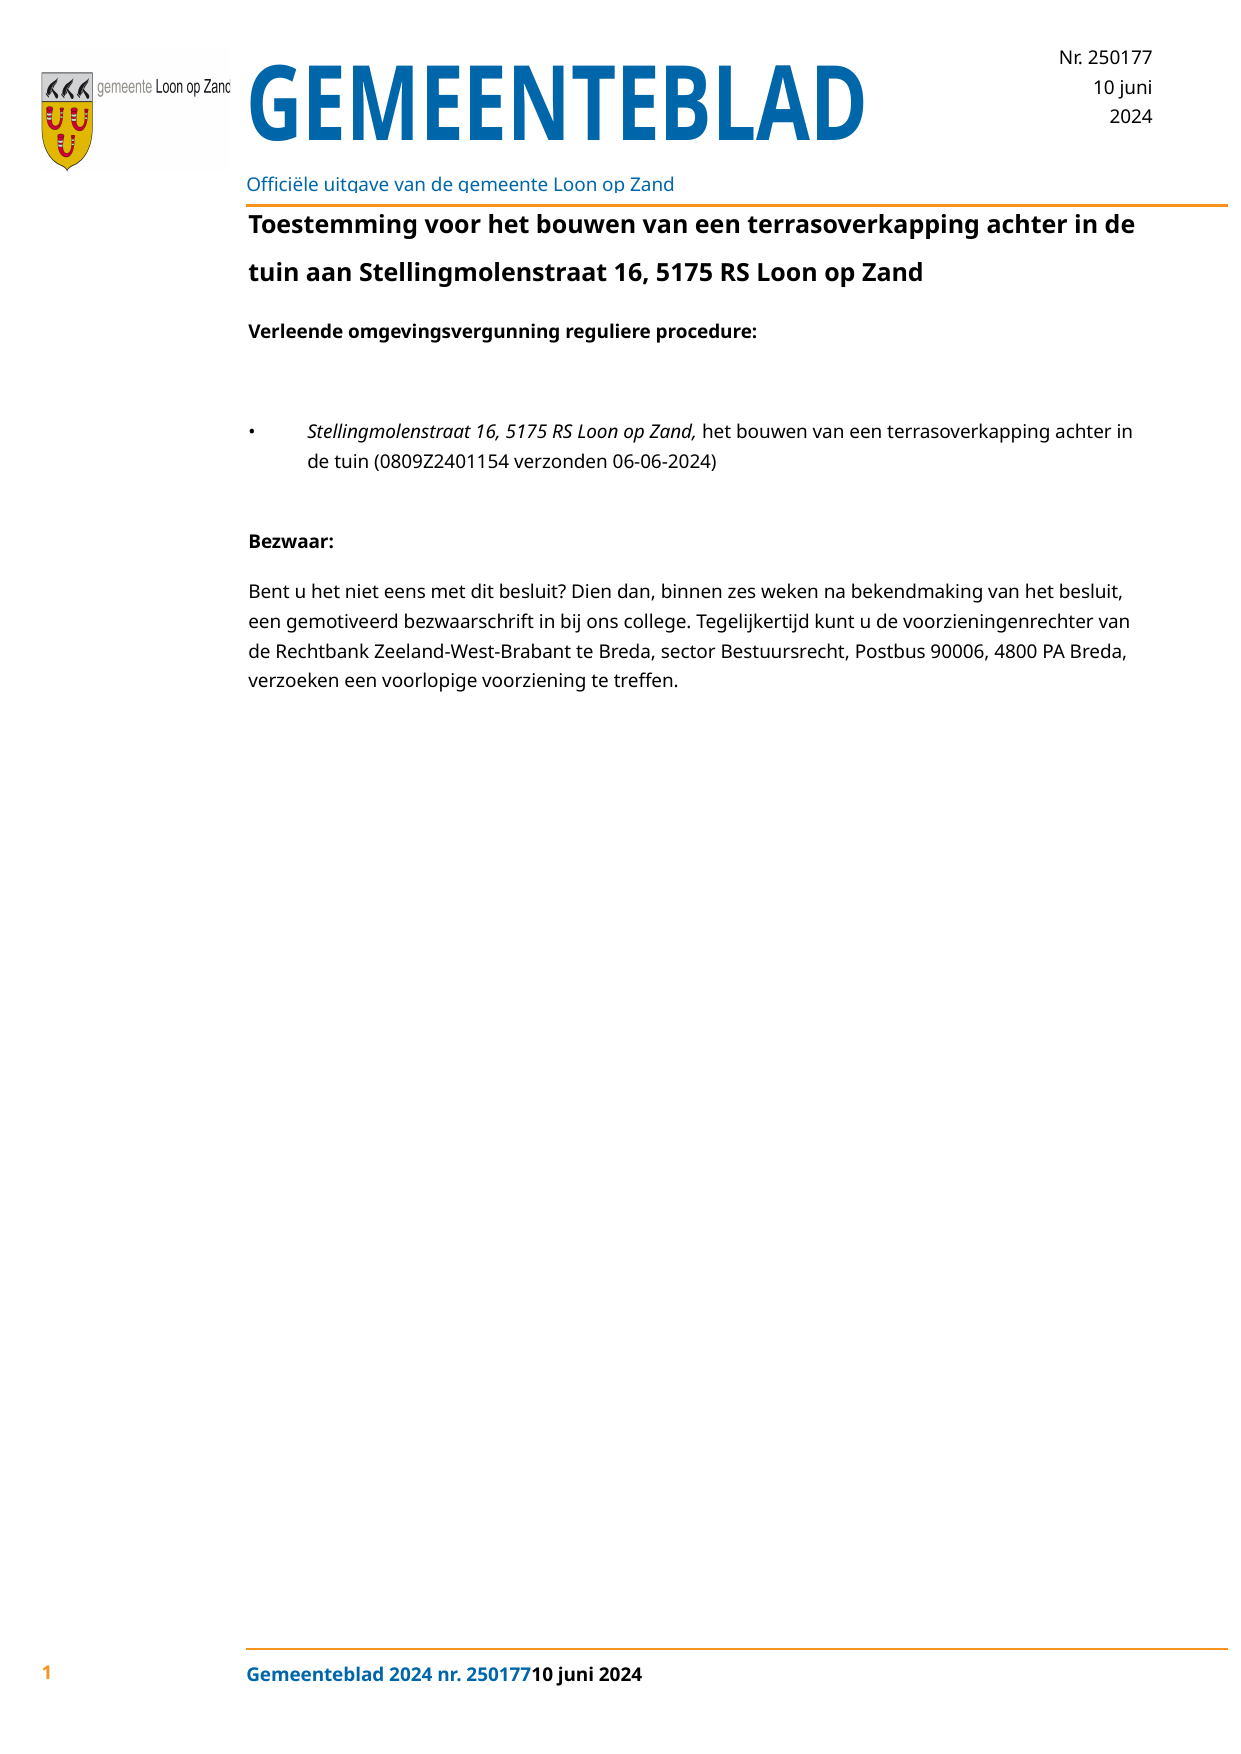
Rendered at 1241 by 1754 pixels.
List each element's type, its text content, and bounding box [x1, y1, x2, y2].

picture [41, 47, 231, 172]
text Bezwaar: [248, 528, 1152, 554]
list Stellingmolenstraat 16, 5175 RS Loon op Zand, het bouwen van een terrasoverkapping achter in de tuin (0809Z2401154 verzonden 06-06-2024) [248, 419, 1152, 474]
text Toestemming voor het bouwen van een terrasoverkapping achter in de tuin aan Stellingmolenstraat 16, 5175 RS Loon op Zand [248, 207, 1152, 288]
text Verleende omgevingsvergunning reguliere procedure: [248, 318, 1152, 344]
text Bent u het niet eens met dit besluit? Dien dan, binnen zes weken na bekendmaking van het besluit, een gemotiveerd bezwaarschrift in bij ons college. Tegelijkertijd kunt u de voorzieningenrechter van de Rechtbank Zeeland-West-Brabant te Breda, sector Bestuursrecht, Postbus 90006, 4800 PA Breda, verzoeken een voorlopige voorziening te treffen. [248, 579, 1152, 693]
